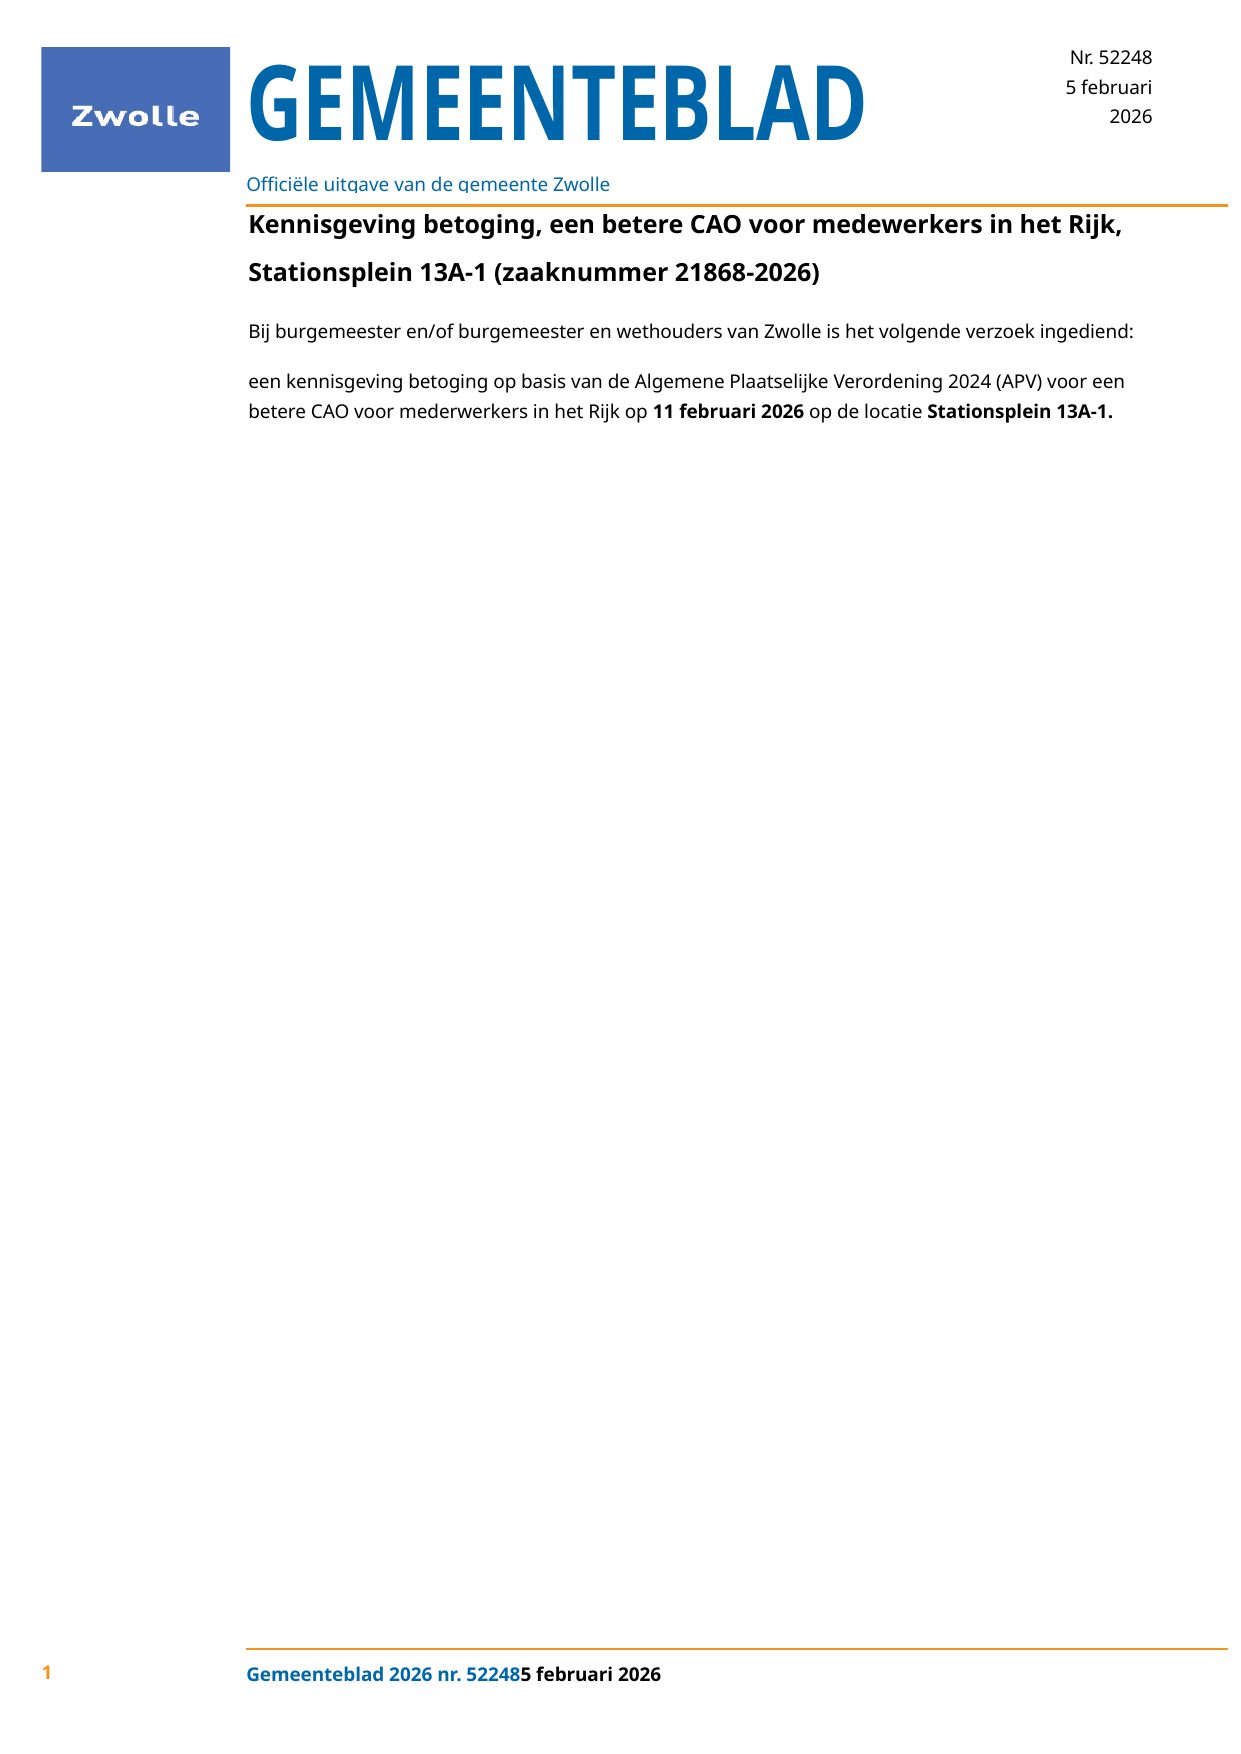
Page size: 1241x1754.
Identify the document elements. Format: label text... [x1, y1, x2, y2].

text een kennisgeving betoging op basis van de Algemene Plaatselijke Verordening 2024 (APV) voor een betere CAO voor mederwerkers in het Rijk op 11 februari 2026 op de locatie Stationsplein 13A-1. [248, 368, 1152, 424]
text Kennisgeving betoging, een betere CAO voor medewerkers in het Rijk, Stationsplein 13A-1 (zaaknummer 21868-2026) [248, 207, 1152, 288]
text Bij burgemeester en/of burgemeester en wethouders van Zwolle is het volgende verzoek ingediend: [248, 318, 1152, 344]
picture [41, 47, 231, 172]
